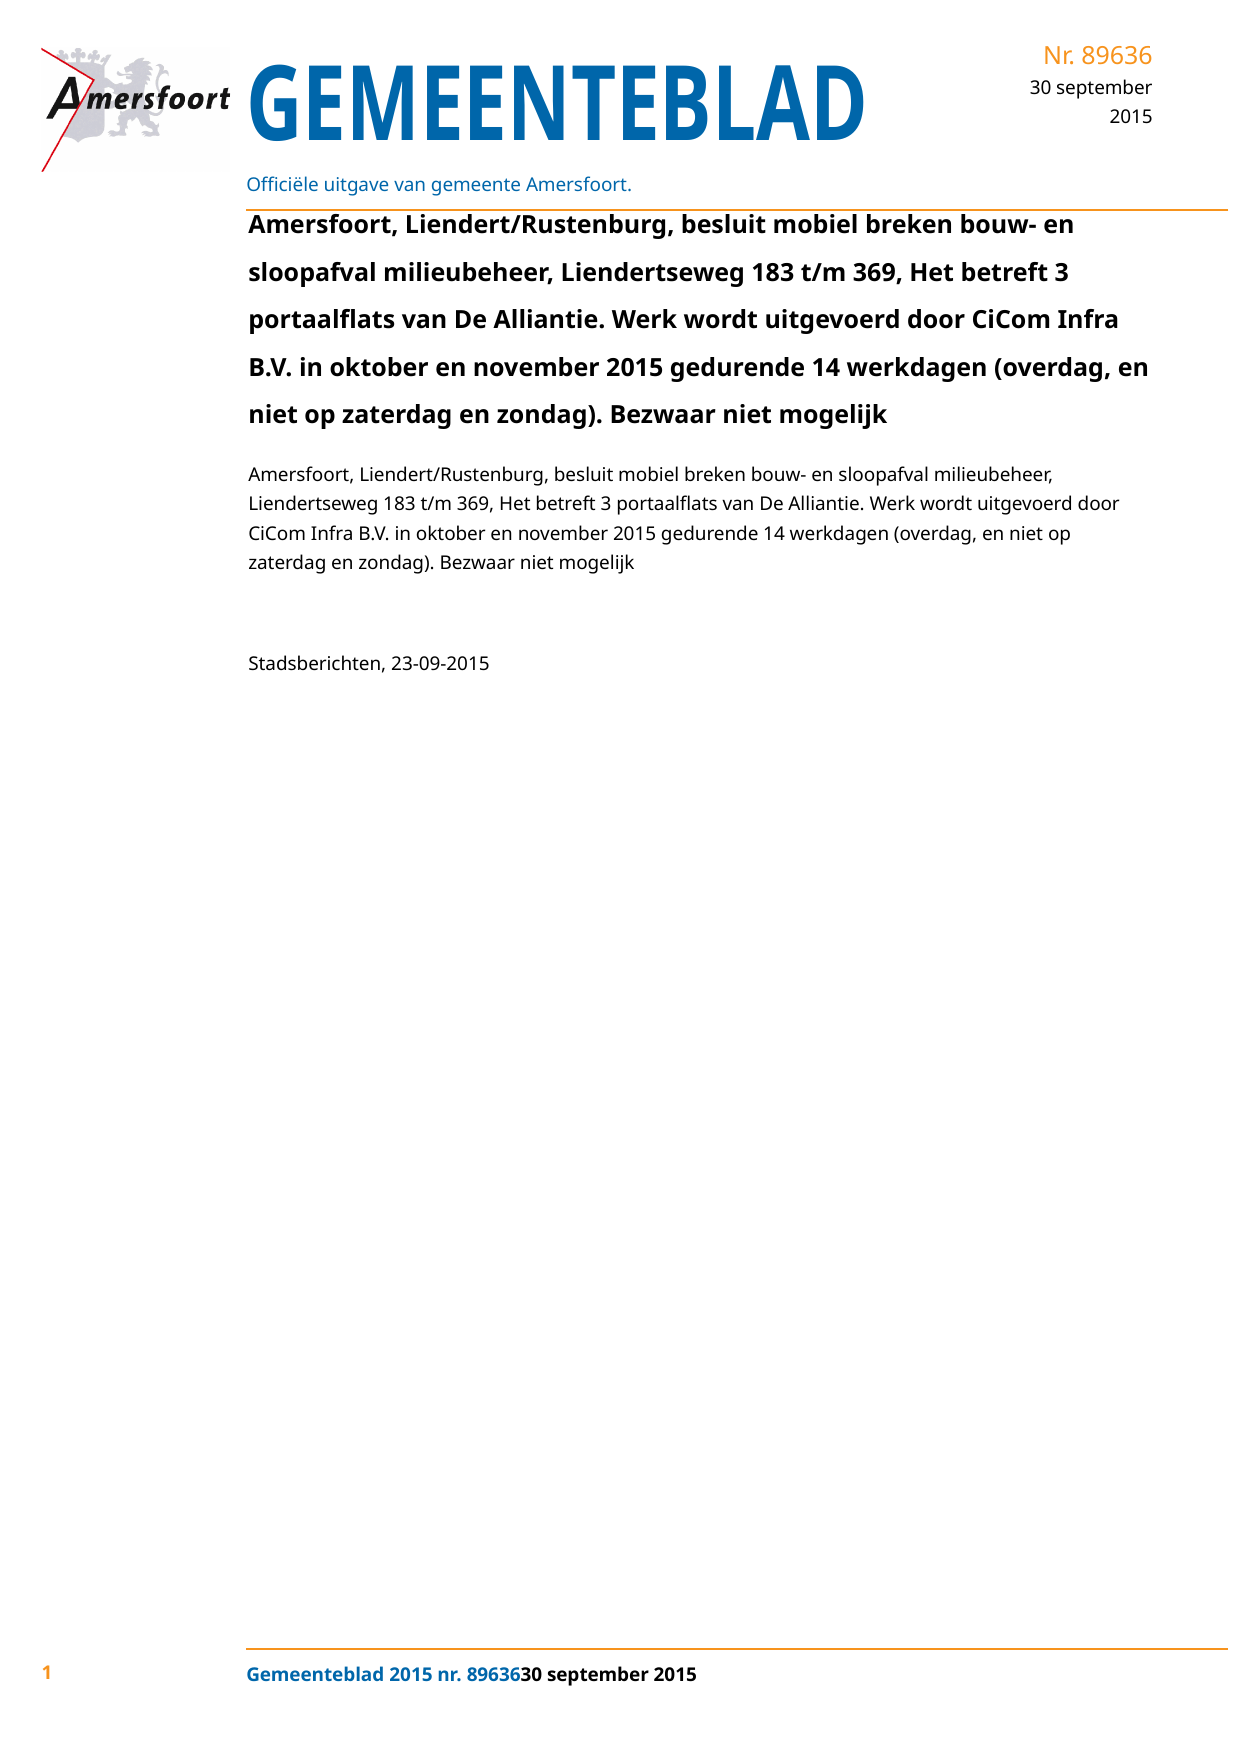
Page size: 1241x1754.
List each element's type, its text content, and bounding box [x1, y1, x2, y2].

text Stadsberichten, 23-09-2015 [248, 650, 1152, 676]
picture [41, 47, 231, 172]
text Amersfoort, Liendert/Rustenburg, besluit mobiel breken bouw- en sloopafval milieubeheer, Liendertseweg 183 t/m 369, Het betreft 3 portaalflats van De Alliantie. Werk wordt uitgevoerd door CiCom Infra B.V. in oktober en november 2015 gedurende 14 werkdagen (overdag, en niet op zaterdag en zondag). Bezwaar niet mogelijk [248, 461, 1152, 575]
text Amersfoort, Liendert/Rustenburg, besluit mobiel breken bouw- en sloopafval milieubeheer, Liendertseweg 183 t/m 369, Het betreft 3 portaalflats van De Alliantie. Werk wordt uitgevoerd door CiCom Infra B.V. in oktober en november 2015 gedurende 14 werkdagen (overdag, en niet op zaterdag en zondag). Bezwaar niet mogelijk [248, 211, 1152, 431]
